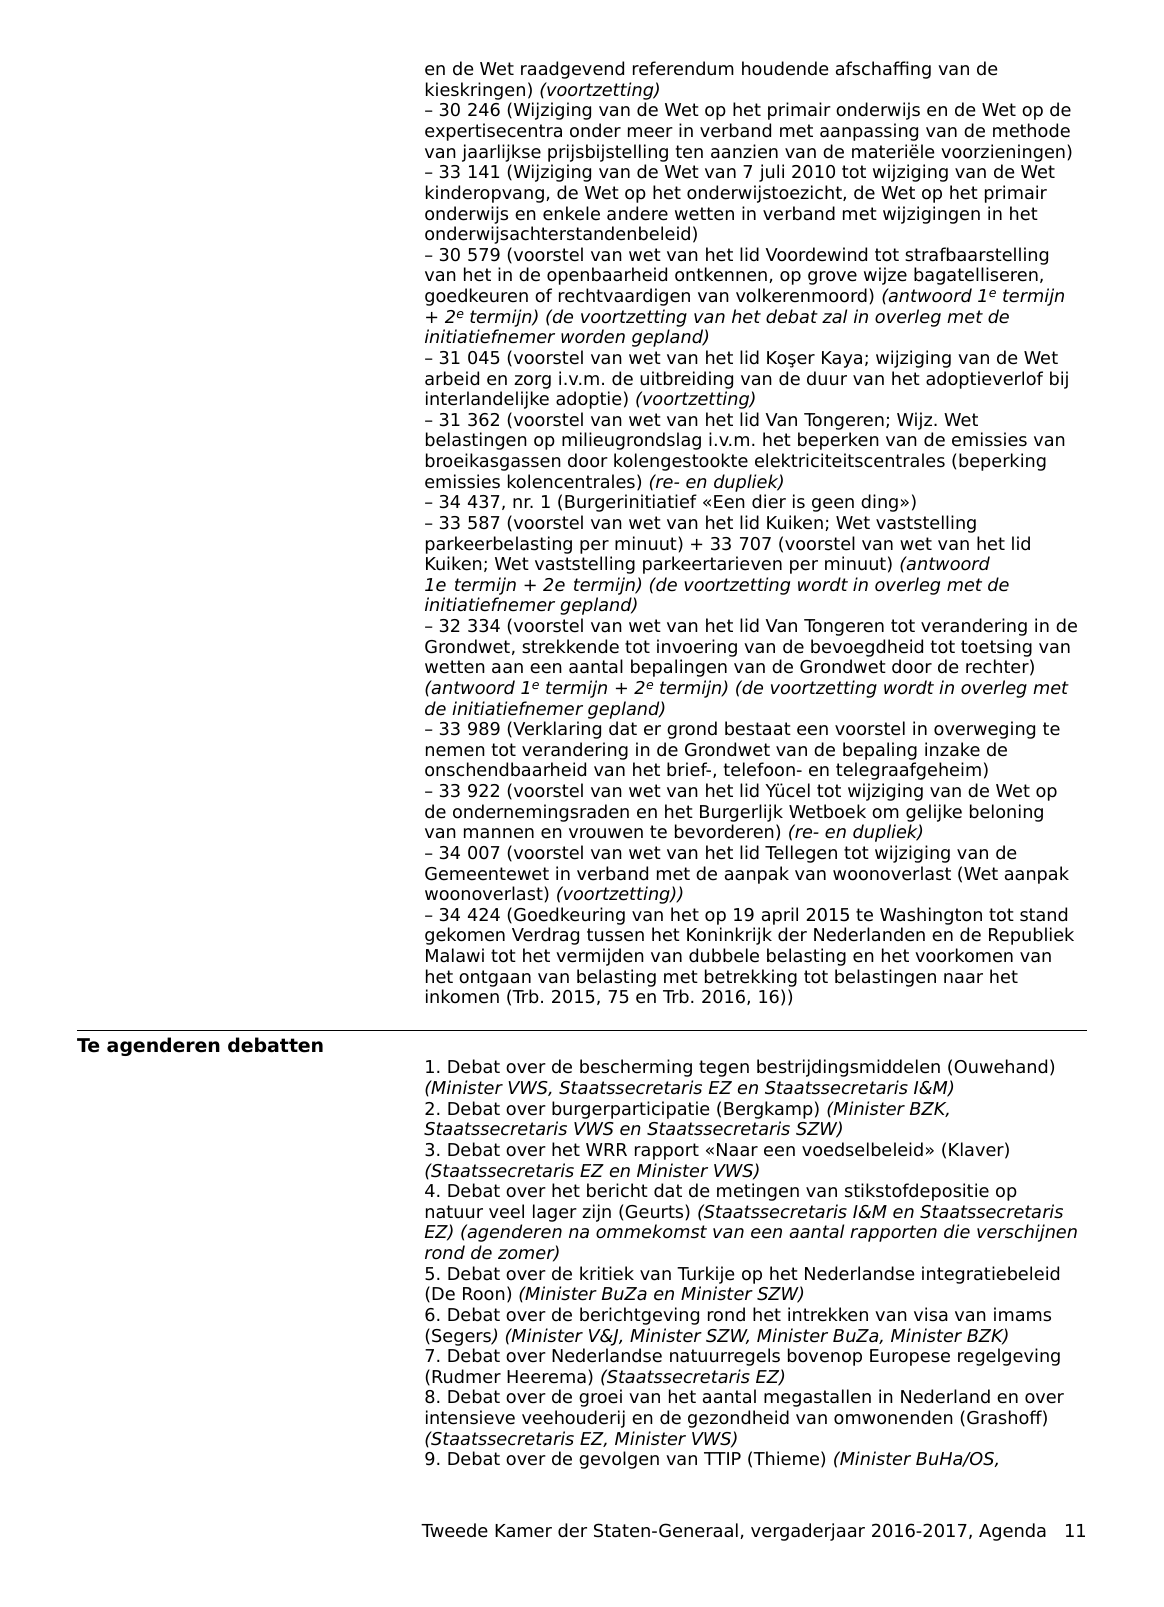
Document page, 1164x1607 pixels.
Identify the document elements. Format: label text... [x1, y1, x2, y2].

table_cell [77, 1388, 401, 1449]
table_cell – 31 045 (voorstel van wet van het lid Koşer Kaya; wijziging van de Wet arbeid en zorg i.v.m. de uitbreiding van de duur van het adoptieverlof bij interlandelijke adoptie) (voortzetting) [418, 348, 1087, 410]
table_cell [77, 100, 401, 162]
table_cell [401, 1181, 418, 1264]
table_cell 7. Debat over Nederlandse natuurregels bovenop Europese regelgeving (Rudmer Heerema) (Staatssecretaris EZ) [418, 1346, 1087, 1387]
table_cell [77, 1058, 401, 1099]
table_cell – 30 246 (Wijziging van de Wet op het primair onderwijs en de Wet op de expertisecentra onder meer in verband met aanpassing van de methode van jaarlijkse prijsbijstelling ten aanzien van de materiële voorzieningen) [418, 100, 1087, 162]
table_cell [401, 1140, 418, 1181]
table_cell en de Wet raadgevend referendum houdende afschaffing van de kieskringen) (voortzetting) [418, 59, 1087, 100]
table_cell – 33 141 (Wijziging van de Wet van 7 juli 2010 tot wijziging van de Wet kinderopvang, de Wet op het onderwijstoezicht, de Wet op het primair onderwijs en enkele andere wetten in verband met wijzigingen in het onderwijsachterstandenbeleid) [418, 162, 1087, 245]
table_cell [401, 1346, 418, 1387]
table_cell – 33 989 (Verklaring dat er grond bestaat een voorstel in overweging te nemen tot verandering in de Grondwet van de bepaling inzake de onschendbaarheid van het brief-, telefoon- en telegraafgeheim) [418, 719, 1087, 781]
table_header [418, 1031, 1087, 1057]
table_cell [77, 1181, 401, 1264]
table_cell 3. Debat over het WRR rapport «Naar een voedselbeleid» (Klaver) (Staatssecretaris EZ en Minister VWS) [418, 1140, 1087, 1181]
table_cell [77, 905, 401, 1008]
table_header [401, 1031, 418, 1057]
table_cell 6. Debat over de berichtgeving rond het intrekken van visa van imams (Segers) (Minister V&J, Minister SZW, Minister BuZa, Minister BZK) [418, 1305, 1087, 1346]
table_cell [77, 410, 401, 492]
table_cell [401, 492, 418, 513]
table_cell – 31 362 (voorstel van wet van het lid Van Tongeren; Wijz. Wet belastingen op milieugrondslag i.v.m. het beperken van de emissies van broeikasgassen door kolengestookte elektriciteitscentrales (beperking emissies kolencentrales) (re- en dupliek) [418, 410, 1087, 492]
table_cell [401, 513, 418, 616]
table_cell – 33 922 (voorstel van wet van het lid Yücel tot wijziging van de Wet op de ondernemingsraden en het Burgerlijk Wetboek om gelijke beloning van mannen en vrouwen te bevorderen) (re- en dupliek) [418, 781, 1087, 843]
table_cell [401, 162, 418, 245]
table_cell 9. Debat over de gevolgen van TTIP (Thieme) (Minister BuHa/OS, [418, 1449, 1087, 1470]
table_cell [77, 492, 401, 513]
table_cell 5. Debat over de kritiek van Turkije op het Nederlandse integratiebeleid (De Roon) (Minister BuZa en Minister SZW) [418, 1264, 1087, 1305]
table_cell 2. Debat over burgerparticipatie (Bergkamp) (Minister BZK, Staatssecretaris VWS en Staatssecretaris SZW) [418, 1099, 1087, 1140]
table_cell [77, 781, 401, 843]
table_cell [401, 1305, 418, 1346]
table_cell [77, 59, 401, 100]
table_cell [401, 245, 418, 348]
table_cell [401, 59, 418, 100]
table_cell [77, 719, 401, 781]
table_cell [77, 162, 401, 245]
table_header Te agenderen debatten [77, 1031, 401, 1057]
table_cell [77, 245, 401, 348]
table_cell [401, 100, 418, 162]
table_cell [77, 616, 401, 719]
table_cell [77, 348, 401, 410]
table_cell [401, 1388, 418, 1449]
table_cell [401, 1099, 418, 1140]
table_cell 1. Debat over de bescherming tegen bestrijdingsmiddelen (Ouwehand) (Minister VWS, Staatssecretaris EZ en Staatssecretaris I&M) [418, 1058, 1087, 1099]
table_cell [77, 1346, 401, 1387]
table_cell [77, 843, 401, 905]
table_cell – 33 587 (voorstel van wet van het lid Kuiken; Wet vaststelling parkeerbelasting per minuut) + 33 707 (voorstel van wet van het lid Kuiken; Wet vaststelling parkeertarieven per minuut) (antwoord 1e termijn + 2e termijn) (de voortzetting wordt in overleg met de initiatiefnemer gepland) [418, 513, 1087, 616]
table_cell [77, 1305, 401, 1346]
table_cell [77, 1099, 401, 1140]
table_cell [401, 348, 418, 410]
table_cell [401, 1449, 418, 1470]
table_cell [401, 616, 418, 719]
table_cell [77, 1264, 401, 1305]
table_cell [401, 905, 418, 1008]
table_cell [401, 1264, 418, 1305]
table_cell [401, 719, 418, 781]
table_cell [77, 1449, 401, 1470]
table_cell 4. Debat over het bericht dat de metingen van stikstofdepositie op natuur veel lager zijn (Geurts) (Staatssecretaris I&M en Staatssecretaris EZ) (agenderen na ommekomst van een aantal rapporten die verschijnen rond de zomer) [418, 1181, 1087, 1264]
table_cell – 34 424 (Goedkeuring van het op 19 april 2015 te Washington tot stand gekomen Verdrag tussen het Koninkrijk der Nederlanden en de Republiek Malawi tot het vermijden van dubbele belasting en het voorkomen van het ontgaan van belasting met betrekking tot belastingen naar het inkomen (Trb. 2015, 75 en Trb. 2016, 16)) [418, 905, 1087, 1008]
table_cell [401, 781, 418, 843]
table_cell [401, 1058, 418, 1099]
table_cell [77, 1140, 401, 1181]
table_cell [401, 410, 418, 492]
table_cell – 34 437, nr. 1 (Burgerinitiatief «Een dier is geen ding») [418, 492, 1087, 513]
table_cell – 32 334 (voorstel van wet van het lid Van Tongeren tot verandering in de Grondwet, strekkende tot invoering van de bevoegdheid tot toetsing van wetten aan een aantal bepalingen van de Grondwet door de rechter) (antwoord 1e termijn + 2e termijn) (de voortzetting wordt in overleg met de initiatiefnemer gepland) [418, 616, 1087, 719]
table_cell – 34 007 (voorstel van wet van het lid Tellegen tot wijziging van de Gemeentewet in verband met de aanpak van woonoverlast (Wet aanpak woonoverlast) (voortzetting)) [418, 843, 1087, 905]
table_cell 8. Debat over de groei van het aantal megastallen in Nederland en over intensieve veehouderij en de gezondheid van omwonenden (Grashoff) (Staatssecretaris EZ, Minister VWS) [418, 1388, 1087, 1449]
table_cell [77, 513, 401, 616]
table_cell – 30 579 (voorstel van wet van het lid Voordewind tot strafbaarstelling van het in de openbaarheid ontkennen, op grove wijze bagatelliseren, goedkeuren of rechtvaardigen van volkerenmoord) (antwoord 1e termijn + 2e termijn) (de voortzetting van het debat zal in overleg met de initiatiefnemer worden gepland) [418, 245, 1087, 348]
table_cell [401, 843, 418, 905]
